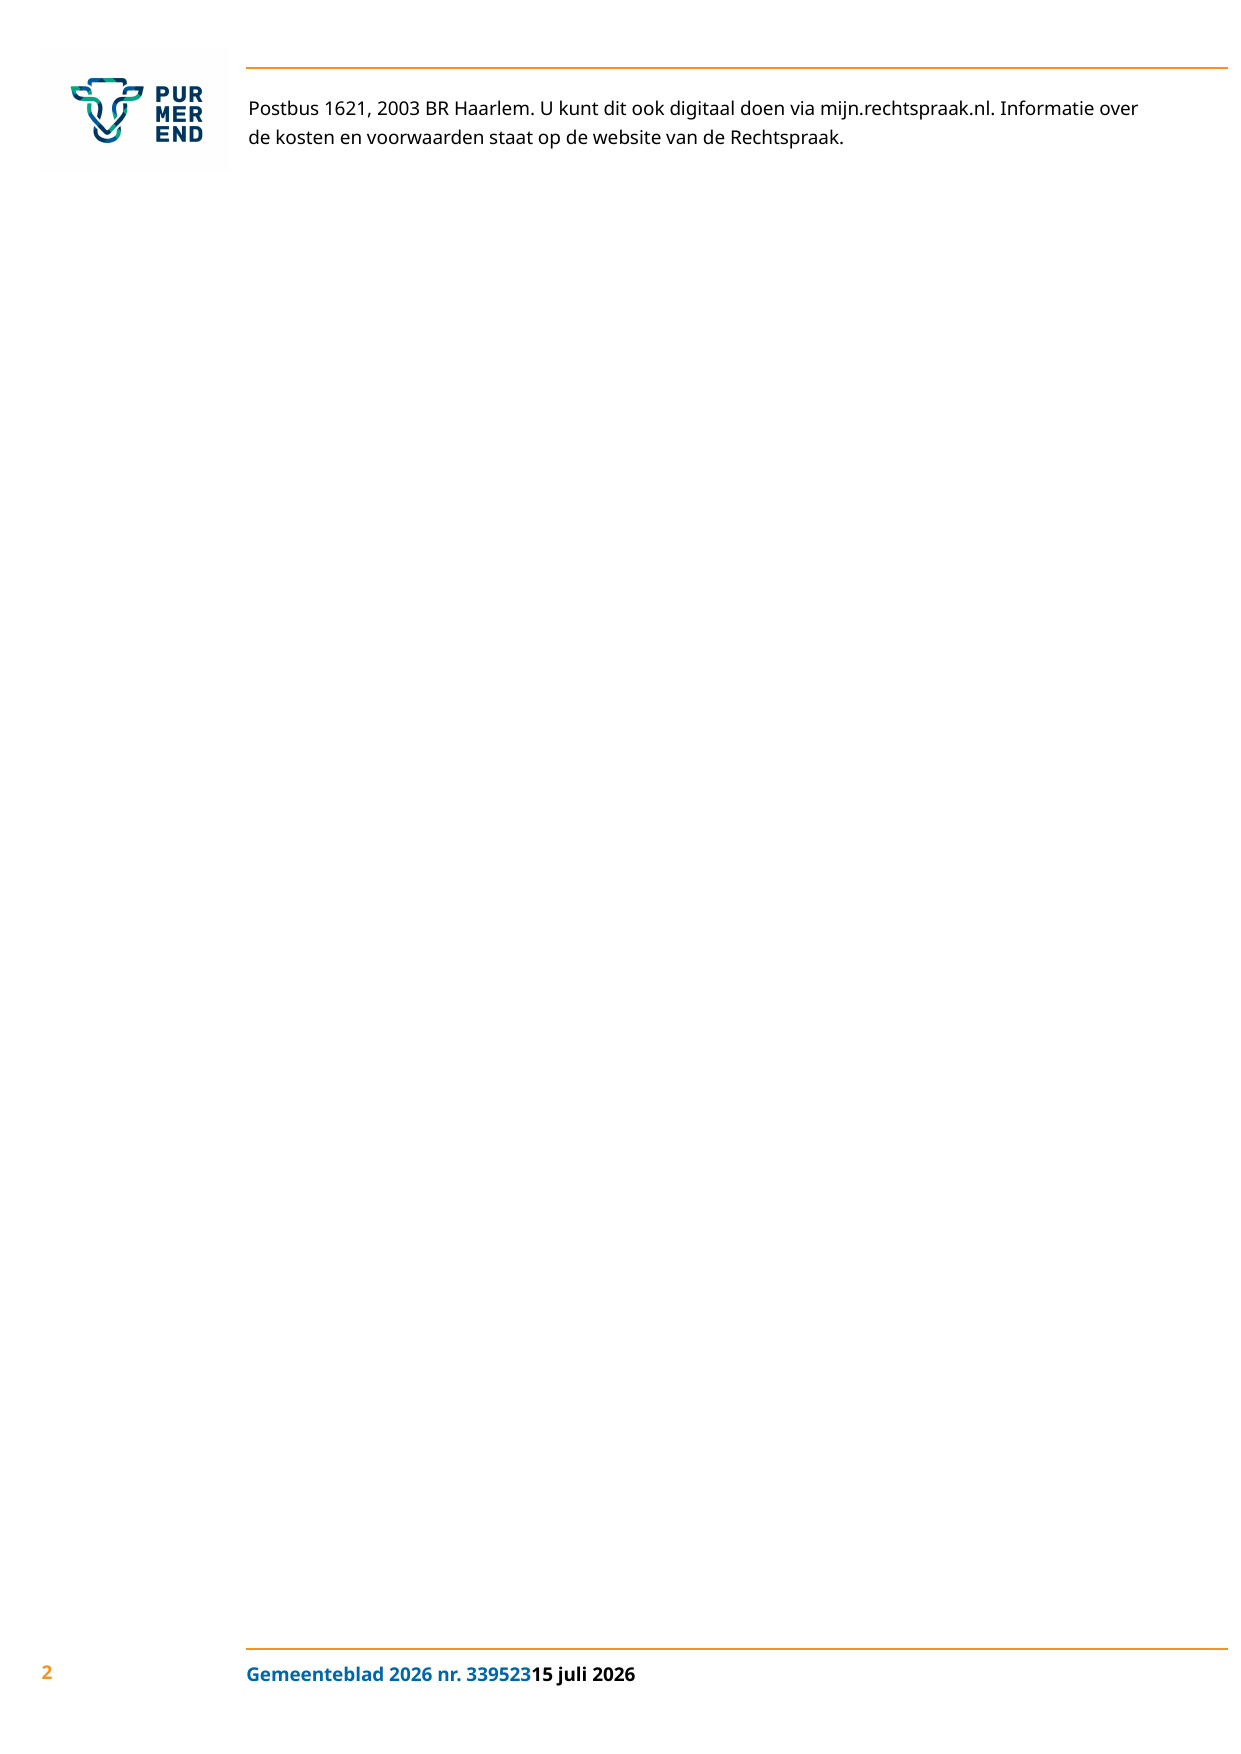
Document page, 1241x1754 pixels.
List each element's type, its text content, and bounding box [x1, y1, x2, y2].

text Postbus 1621, 2003 BR Haarlem. U kunt dit ook digitaal doen via mijn.rechtspraak.nl. Informatie over de kosten en voorwaarden staat op de website van de Rechtspraak. [248, 95, 1152, 150]
picture [41, 47, 231, 172]
